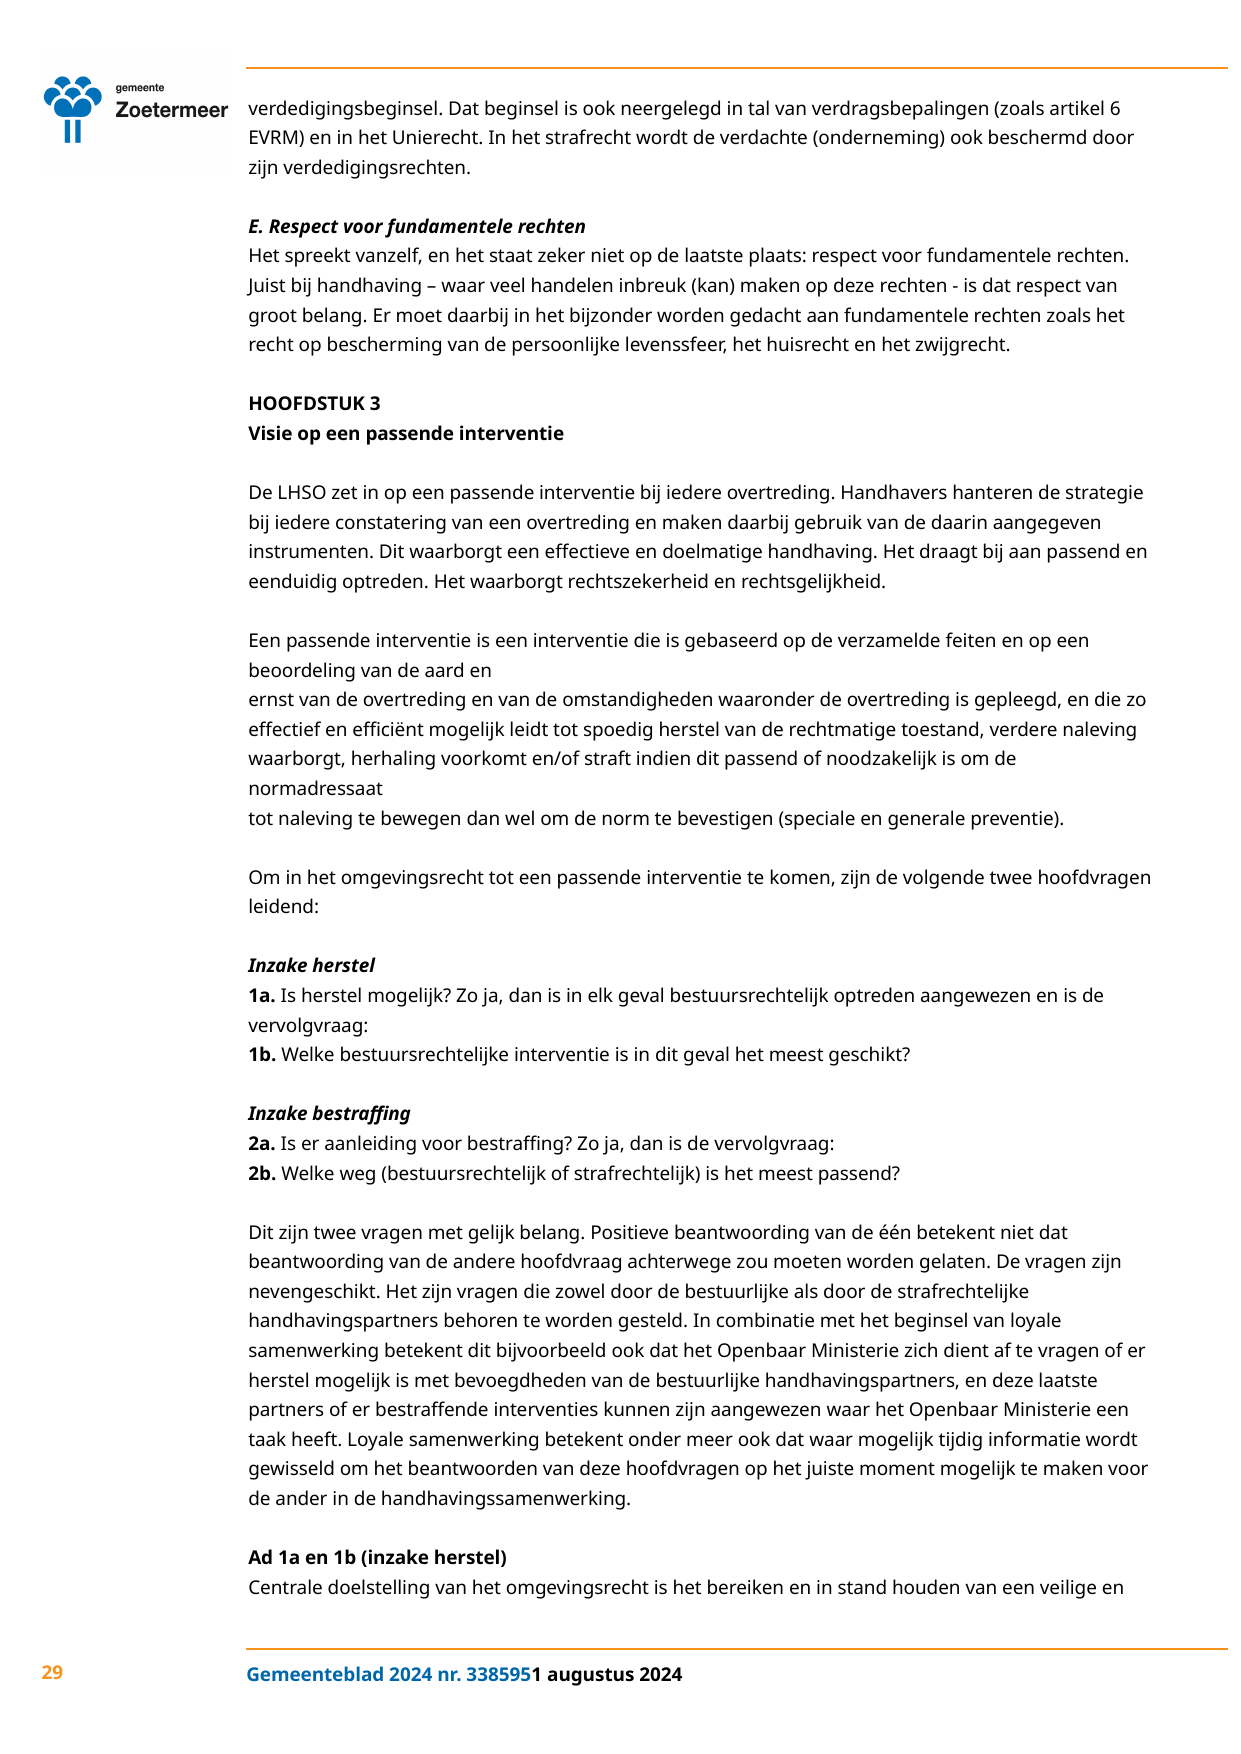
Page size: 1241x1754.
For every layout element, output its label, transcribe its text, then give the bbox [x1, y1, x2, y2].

text ernst van de overtreding en van de omstandigheden waaronder de overtreding is gepleegd, en die zo effectief en efficiënt mogelijk leidt tot spoedig herstel van de rechtmatige toestand, verdere naleving waarborgt, herhaling voorkomt en/of straft indien dit passend of noodzakelijk is om de normadressaat [248, 686, 1152, 801]
text Een passende interventie is een interventie die is gebaseerd op de verzamelde feiten en op een beoordeling van de aard en [248, 627, 1152, 683]
text 1a. Is herstel mogelijk? Zo ja, dan is in elk geval bestuursrechtelijk optreden aangewezen en is de vervolgvraag: [248, 982, 1152, 1038]
text tot naleving te bewegen dan wel om de norm te bevestigen (speciale en generale preventie). [248, 805, 1152, 831]
picture [41, 47, 231, 172]
text Visie op een passende interventie [248, 420, 1152, 446]
text Ad 1a en 1b (inzake herstel) [248, 1544, 1152, 1570]
text 2b. Welke weg (bestuursrechtelijk of strafrechtelijk) is het meest passend? [248, 1160, 1152, 1186]
text Om in het omgevingsrecht tot een passende interventie te komen, zijn de volgende twee hoofdvragen leidend: [248, 864, 1152, 919]
text Dit zijn twee vragen met gelijk belang. Positieve beantwoording van de één betekent niet dat beantwoording van de andere hoofdvraag achterwege zou moeten worden gelaten. De vragen zijn nevengeschikt. Het zijn vragen die zowel door de bestuurlijke als door de strafrechtelijke handhavingspartners behoren te worden gesteld. In combinatie met het beginsel van loyale samenwerking betekent dit bijvoorbeeld ook dat het Openbaar Ministerie zich dient af te vragen of er herstel mogelijk is met bevoegdheden van de bestuurlijke handhavingspartners, en deze laatste partners of er bestraffende interventies kunnen zijn aangewezen waar het Openbaar Ministerie een taak heeft. Loyale samenwerking betekent onder meer ook dat waar mogelijk tijdig informatie wordt gewisseld om het beantwoorden van deze hoofdvragen op het juiste moment mogelijk te maken voor de ander in de handhavingssamenwerking. [248, 1219, 1152, 1511]
text Inzake bestraffing [248, 1101, 1152, 1126]
text Het spreekt vanzelf, en het staat zeker niet op de laatste plaats: respect voor fundamentele rechten. Juist bij handhaving – waar veel handelen inbreuk (kan) maken op deze rechten - is dat respect van groot belang. Er moet daarbij in het bijzonder worden gedacht aan fundamentele rechten zoals het recht op bescherming van de persoonlijke levenssfeer, het huisrecht en het zwijgrecht. [248, 243, 1152, 357]
text 1b. Welke bestuursrechtelijke interventie is in dit geval het meest geschikt? [248, 1041, 1152, 1067]
text Centrale doelstelling van het omgevingsrecht is het bereiken en in stand houden van een veilige en [248, 1574, 1152, 1600]
text Inzake herstel [248, 953, 1152, 978]
text 2a. Is er aanleiding voor bestraffing? Zo ja, dan is de vervolgvraag: [248, 1130, 1152, 1156]
text verdedigingsbeginsel. Dat beginsel is ook neergelegd in tal van verdragsbepalingen (zoals artikel 6 EVRM) en in het Unierecht. In het strafrecht wordt de verdachte (onderneming) ook beschermd door zijn verdedigingsrechten. [248, 95, 1152, 180]
text E. Respect voor fundamentele rechten [248, 213, 1152, 239]
text De LHSO zet in op een passende interventie bij iedere overtreding. Handhavers hanteren de strategie bij iedere constatering van een overtreding en maken daarbij gebruik van de daarin aangegeven instrumenten. Dit waarborgt een effectieve en doelmatige handhaving. Het draagt bij aan passend en eenduidig optreden. Het waarborgt rechtszekerheid en rechtsgelijkheid. [248, 479, 1152, 594]
text HOOFDSTUK 3 [248, 391, 1152, 416]
